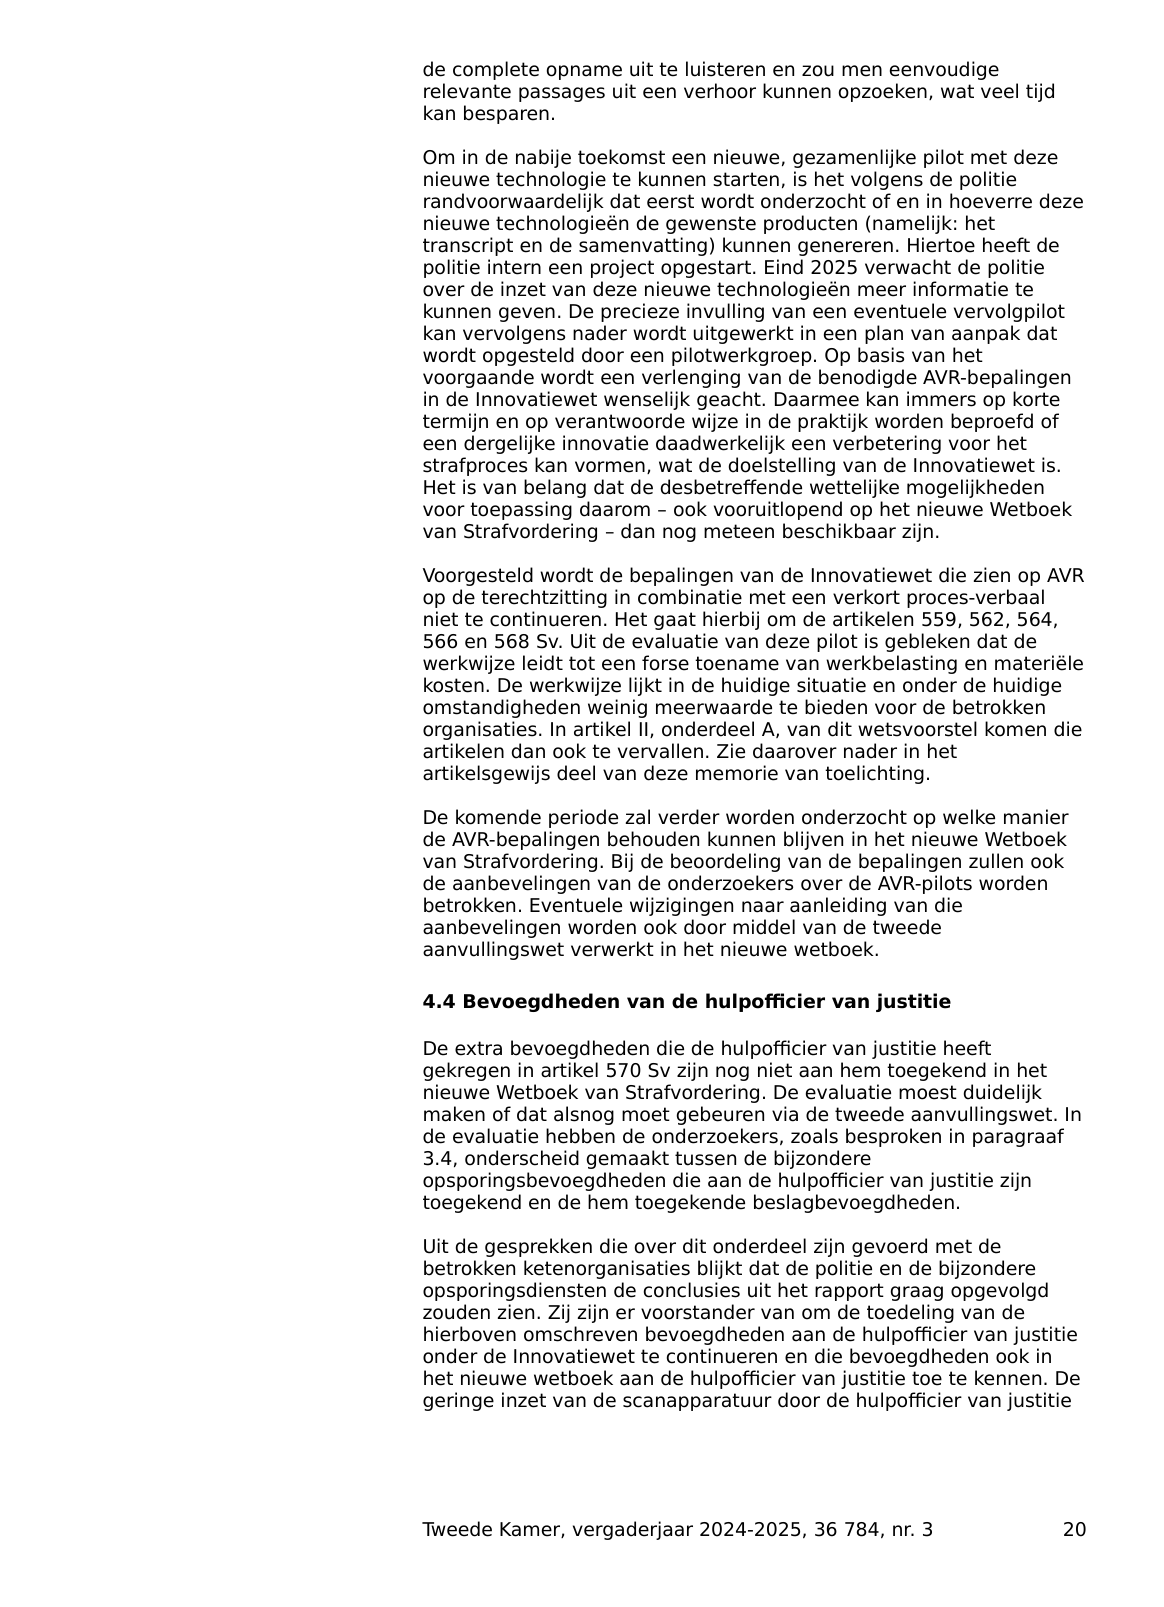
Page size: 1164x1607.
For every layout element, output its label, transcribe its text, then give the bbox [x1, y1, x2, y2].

subtitle 4.4 Bevoegdheden van de hulpofficier van justitie [422, 991, 1087, 1013]
text de complete opname uit te luisteren en zou men eenvoudige relevante passages uit een verhoor kunnen opzoeken, wat veel tijd kan besparen. [422, 59, 1087, 125]
text De komende periode zal verder worden onderzocht op welke manier de AVR-bepalingen behouden kunnen blijven in het nieuwe Wetboek van Strafvordering. Bij de beoordeling van de bepalingen zullen ook de aanbevelingen van de onderzoekers over de AVR-pilots worden betrokken. Eventuele wijzigingen naar aanleiding van die aanbevelingen worden ook door middel van de tweede aanvullingswet verwerkt in het nieuwe wetboek. [422, 807, 1087, 961]
text De extra bevoegdheden die de hulpofficier van justitie heeft gekregen in artikel 570 Sv zijn nog niet aan hem toegekend in het nieuwe Wetboek van Strafvordering. De evaluatie moest duidelijk maken of dat alsnog moet gebeuren via de tweede aanvullingswet. In de evaluatie hebben de onderzoekers, zoals besproken in paragraaf 3.4, onderscheid gemaakt tussen de bijzondere opsporingsbevoegdheden die aan de hulpofficier van justitie zijn toegekend en de hem toegekende beslagbevoegdheden. [422, 1038, 1087, 1214]
text Voorgesteld wordt de bepalingen van de Innovatiewet die zien op AVR op de terechtzitting in combinatie met een verkort proces-verbaal niet te continueren. Het gaat hierbij om de artikelen 559, 562, 564, 566 en 568 Sv. Uit de evaluatie van deze pilot is gebleken dat de werkwijze leidt tot een forse toename van werkbelasting en materiële kosten. De werkwijze lijkt in de huidige situatie en onder de huidige omstandigheden weinig meerwaarde te bieden voor de betrokken organisaties. In artikel II, onderdeel A, van dit wetsvoorstel komen die artikelen dan ook te vervallen. Zie daarover nader in het artikelsgewijs deel van deze memorie van toelichting. [422, 565, 1087, 785]
text Om in de nabije toekomst een nieuwe, gezamenlijke pilot met deze nieuwe technologie te kunnen starten, is het volgens de politie randvoorwaardelijk dat eerst wordt onderzocht of en in hoeverre deze nieuwe technologieën de gewenste producten (namelijk: het transcript en de samenvatting) kunnen genereren. Hiertoe heeft de politie intern een project opgestart. Eind 2025 verwacht de politie over de inzet van deze nieuwe technologieën meer informatie te kunnen geven. De precieze invulling van een eventuele vervolgpilot kan vervolgens nader wordt uitgewerkt in een plan van aanpak dat wordt opgesteld door een pilotwerkgroep. Op basis van het voorgaande wordt een verlenging van de benodigde AVR-bepalingen in de Innovatiewet wenselijk geacht. Daarmee kan immers op korte termijn en op verantwoorde wijze in de praktijk worden beproefd of een dergelijke innovatie daadwerkelijk een verbetering voor het strafproces kan vormen, wat de doelstelling van de Innovatiewet is. Het is van belang dat de desbetreffende wettelijke mogelijkheden voor toepassing daarom – ook vooruitlopend op het nieuwe Wetboek van Strafvordering – dan nog meteen beschikbaar zijn. [422, 147, 1087, 543]
text Uit de gesprekken die over dit onderdeel zijn gevoerd met de betrokken ketenorganisaties blijkt dat de politie en de bijzondere opsporingsdiensten de conclusies uit het rapport graag opgevolgd zouden zien. Zij zijn er voorstander van om de toedeling van de hierboven omschreven bevoegdheden aan de hulpofficier van justitie onder de Innovatiewet te continueren en die bevoegdheden ook in het nieuwe wetboek aan de hulpofficier van justitie toe te kennen. De geringe inzet van de scanapparatuur door de hulpofficier van justitie [422, 1236, 1087, 1412]
